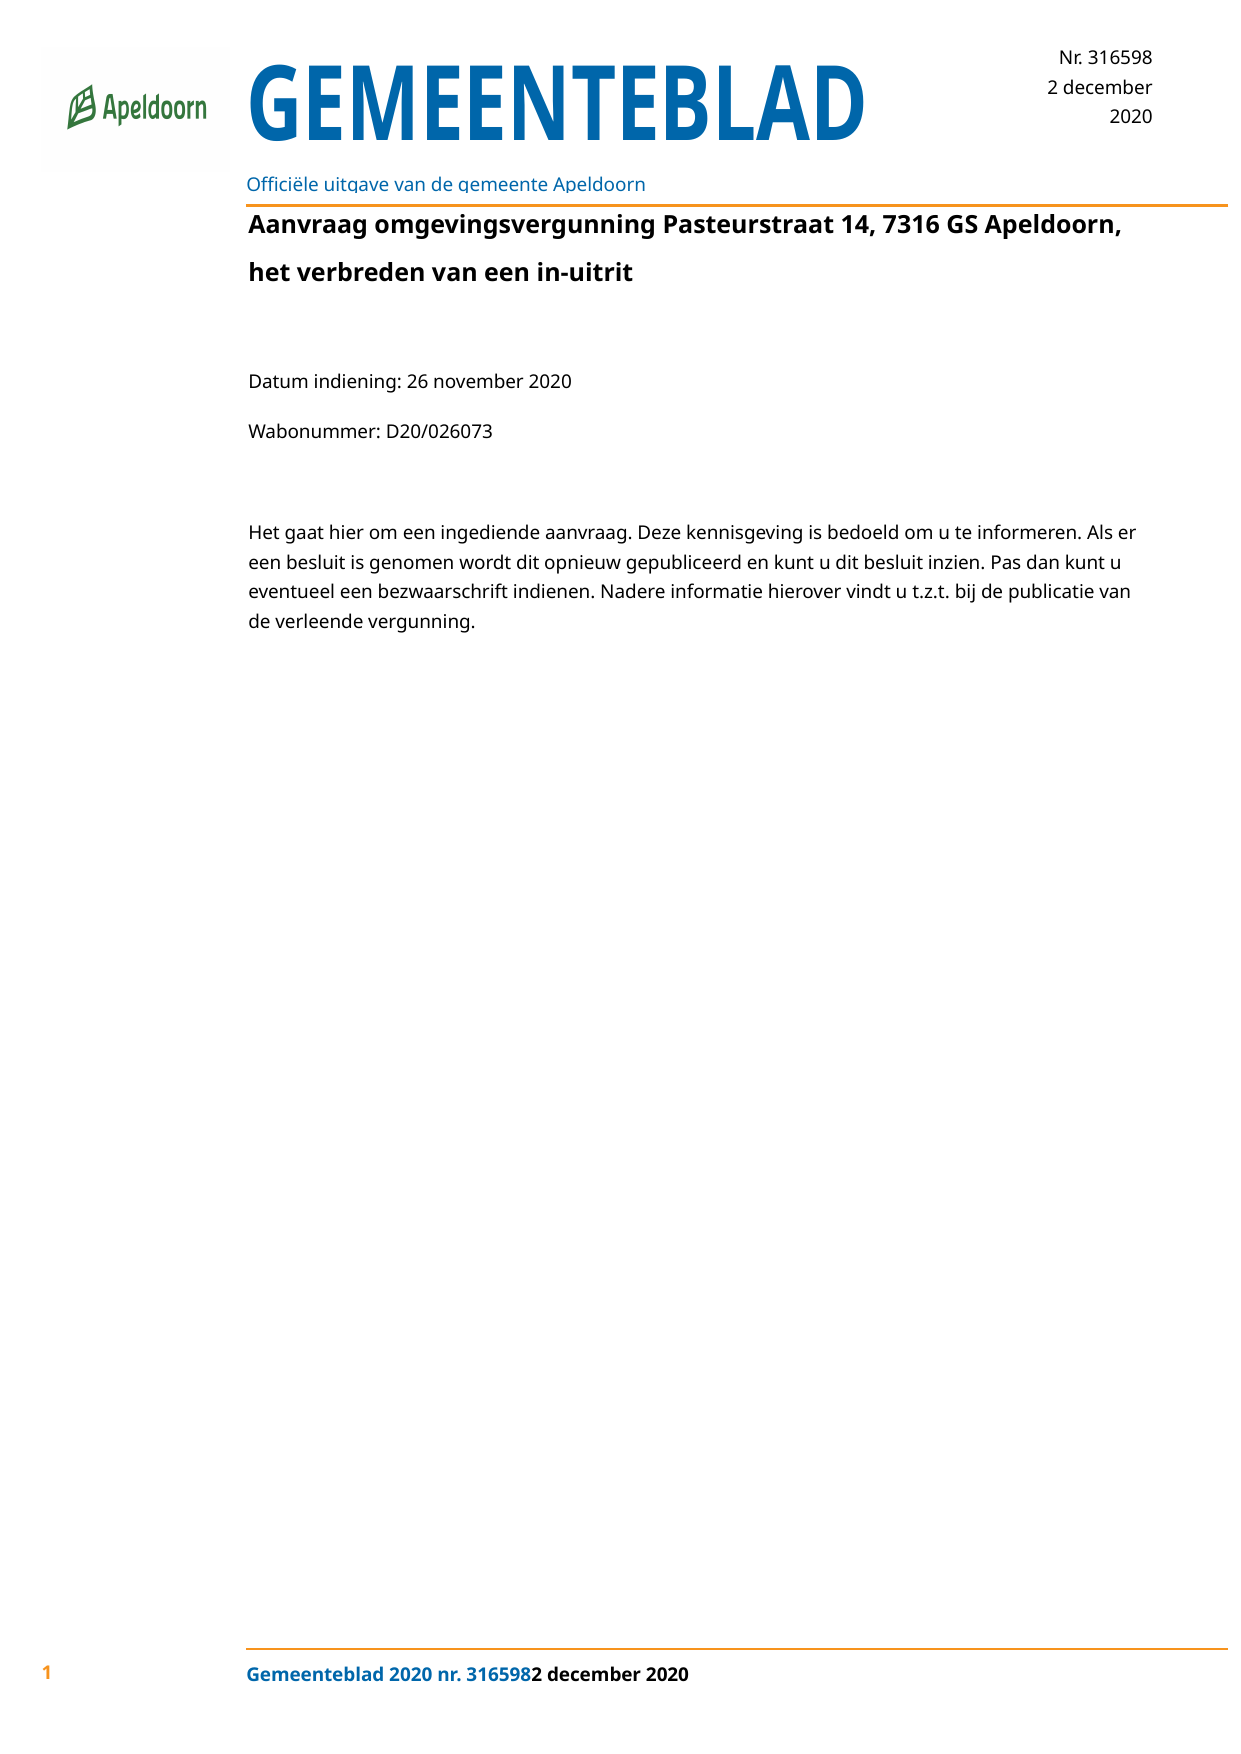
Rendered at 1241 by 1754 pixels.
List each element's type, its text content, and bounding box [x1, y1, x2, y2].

picture [41, 47, 231, 172]
text Het gaat hier om een ingediende aanvraag. Deze kennisgeving is bedoeld om u te informeren. Als er een besluit is genomen wordt dit opnieuw gepubliceerd en kunt u dit besluit inzien. Pas dan kunt u eventueel een bezwaarschrift indienen. Nadere informatie hierover vindt u t.z.t. bij de publicatie van de verleende vergunning. [248, 519, 1152, 634]
text Wabonummer: D20/026073 [248, 419, 1152, 444]
text Datum indiening: 26 november 2020 [248, 368, 1152, 394]
text Aanvraag omgevingsvergunning Pasteurstraat 14, 7316 GS Apeldoorn, het verbreden van een in-uitrit [248, 207, 1152, 288]
